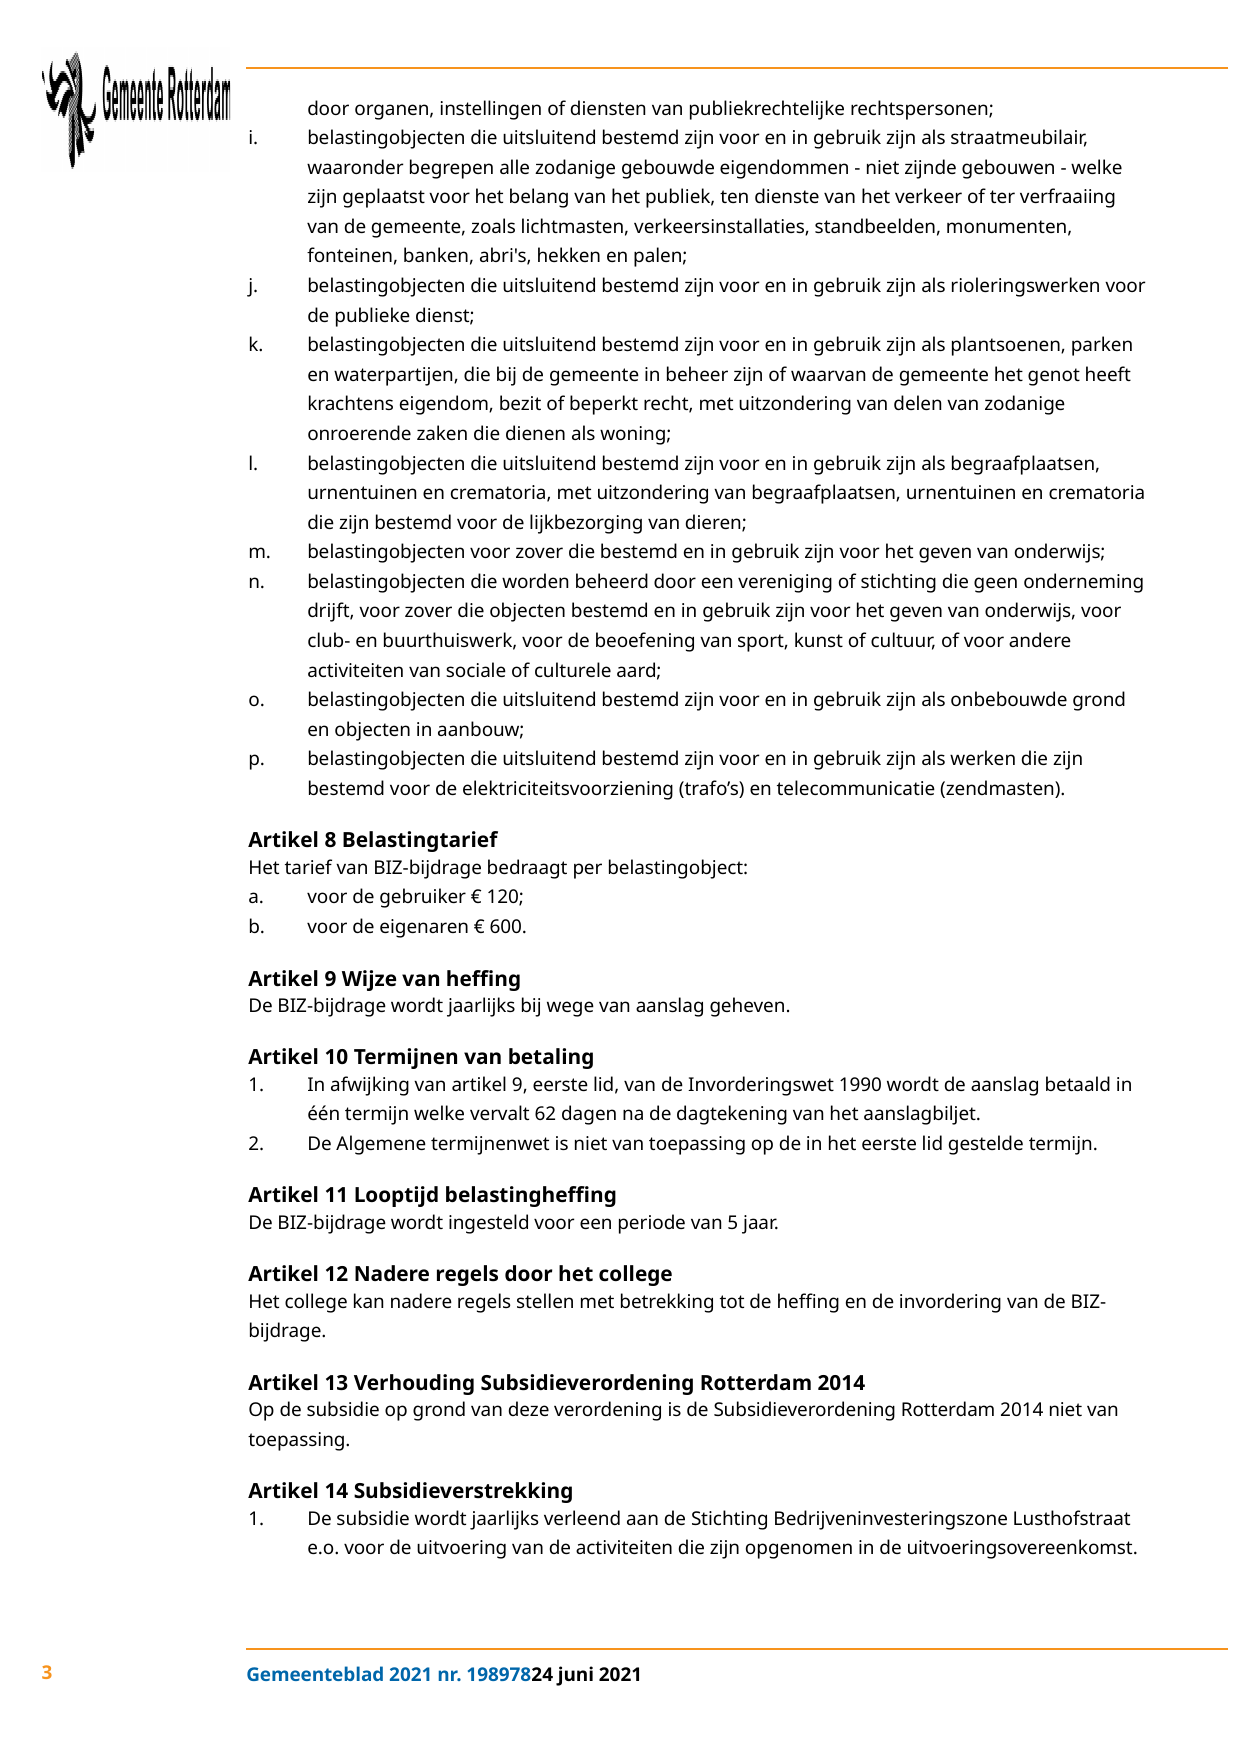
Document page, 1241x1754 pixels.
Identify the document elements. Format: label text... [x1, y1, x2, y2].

text Artikel 13 Verhouding Subsidieverordening Rotterdam 2014 [248, 1368, 1152, 1396]
list belastingobjecten voor zover die bestemd en in gebruik zijn voor het geven van onderwijs; [248, 538, 1152, 564]
text Het college kan nadere regels stellen met betrekking tot de heffing en de invordering van de BIZ-bijdrage. [248, 1288, 1152, 1343]
list In afwijking van artikel 9, eerste lid, van de Invorderingswet 1990 wordt de aanslag betaald in één termijn welke vervalt 62 dagen na de dagtekening van het aanslagbiljet. [248, 1071, 1152, 1126]
list voor de gebruiker € 120; [248, 884, 1152, 909]
list belastingobjecten die uitsluitend bestemd zijn voor en in gebruik zijn als rioleringswerken voor de publieke dienst; [248, 272, 1152, 328]
text De BIZ-bijdrage wordt jaarlijks bij wege van aanslag geheven. [248, 992, 1152, 1018]
list voor de eigenaren € 600. [248, 913, 1152, 939]
list De Algemene termijnenwet is niet van toepassing op de in het eerste lid gestelde termijn. [248, 1130, 1152, 1156]
list belastingobjecten die uitsluitend bestemd zijn voor en in gebruik zijn als onbebouwde grond en objecten in aanbouw; [248, 686, 1152, 742]
list belastingobjecten die uitsluitend bestemd zijn voor en in gebruik zijn als plantsoenen, parken en waterpartijen, die bij de gemeente in beheer zijn of waarvan de gemeente het genot heeft krachtens eigendom, bezit of beperkt recht, met uitzondering van delen van zodanige onroerende zaken die dienen als woning; [248, 331, 1152, 446]
text Op de subsidie op grond van deze verordening is de Subsidieverordening Rotterdam 2014 niet van toepassing. [248, 1396, 1152, 1452]
list De subsidie wordt jaarlijks verleend aan de Stichting Bedrijveninvesteringszone Lusthofstraat e.o. voor de uitvoering van de activiteiten die zijn opgenomen in de uitvoeringsovereenkomst. [248, 1505, 1152, 1560]
list belastingobjecten die uitsluitend bestemd zijn voor en in gebruik zijn als begraafplaatsen, urnentuinen en crematoria, met uitzondering van begraafplaatsen, urnentuinen en crematoria die zijn bestemd voor de lijkbezorging van dieren; [248, 450, 1152, 535]
text Artikel 8 Belastingtarief [248, 826, 1152, 854]
text Artikel 10 Termijnen van betaling [248, 1042, 1152, 1071]
text De BIZ-bijdrage wordt ingesteld voor een periode van 5 jaar. [248, 1209, 1152, 1235]
text Artikel 12 Nadere regels door het college [248, 1259, 1152, 1288]
text Artikel 11 Looptijd belastingheffing [248, 1181, 1152, 1209]
text Artikel 9 Wijze van heffing [248, 964, 1152, 992]
list belastingobjecten die worden beheerd door een vereniging of stichting die geen onderneming drijft, voor zover die objecten bestemd en in gebruik zijn voor het geven van onderwijs, voor club- en buurthuiswerk, voor de beoefening van sport, kunst of cultuur, of voor andere activiteiten van sociale of culturele aard; [248, 568, 1152, 683]
list belastingobjecten die uitsluitend bestemd zijn voor en in gebruik zijn als werken die zijn bestemd voor de elektriciteitsvoorziening (trafo’s) en telecommunicatie (zendmasten). [248, 746, 1152, 801]
list belastingobjecten die uitsluitend bestemd zijn voor en in gebruik zijn als straatmeubilair, waaronder begrepen alle zodanige gebouwde eigendommen - niet zijnde gebouwen - welke zijn geplaatst voor het belang van het publiek, ten dienste van het verkeer of ter verfraaiing van de gemeente, zoals lichtmasten, verkeersinstallaties, standbeelden, monumenten, fonteinen, banken, abri's, hekken en palen; [248, 124, 1152, 268]
text Het tarief van BIZ-bijdrage bedraagt per belastingobject: [248, 854, 1152, 880]
text Artikel 14 Subsidieverstrekking [248, 1476, 1152, 1505]
picture [41, 47, 231, 172]
list door organen, instellingen of diensten van publiekrechtelijke rechtspersonen; [248, 95, 1152, 121]
